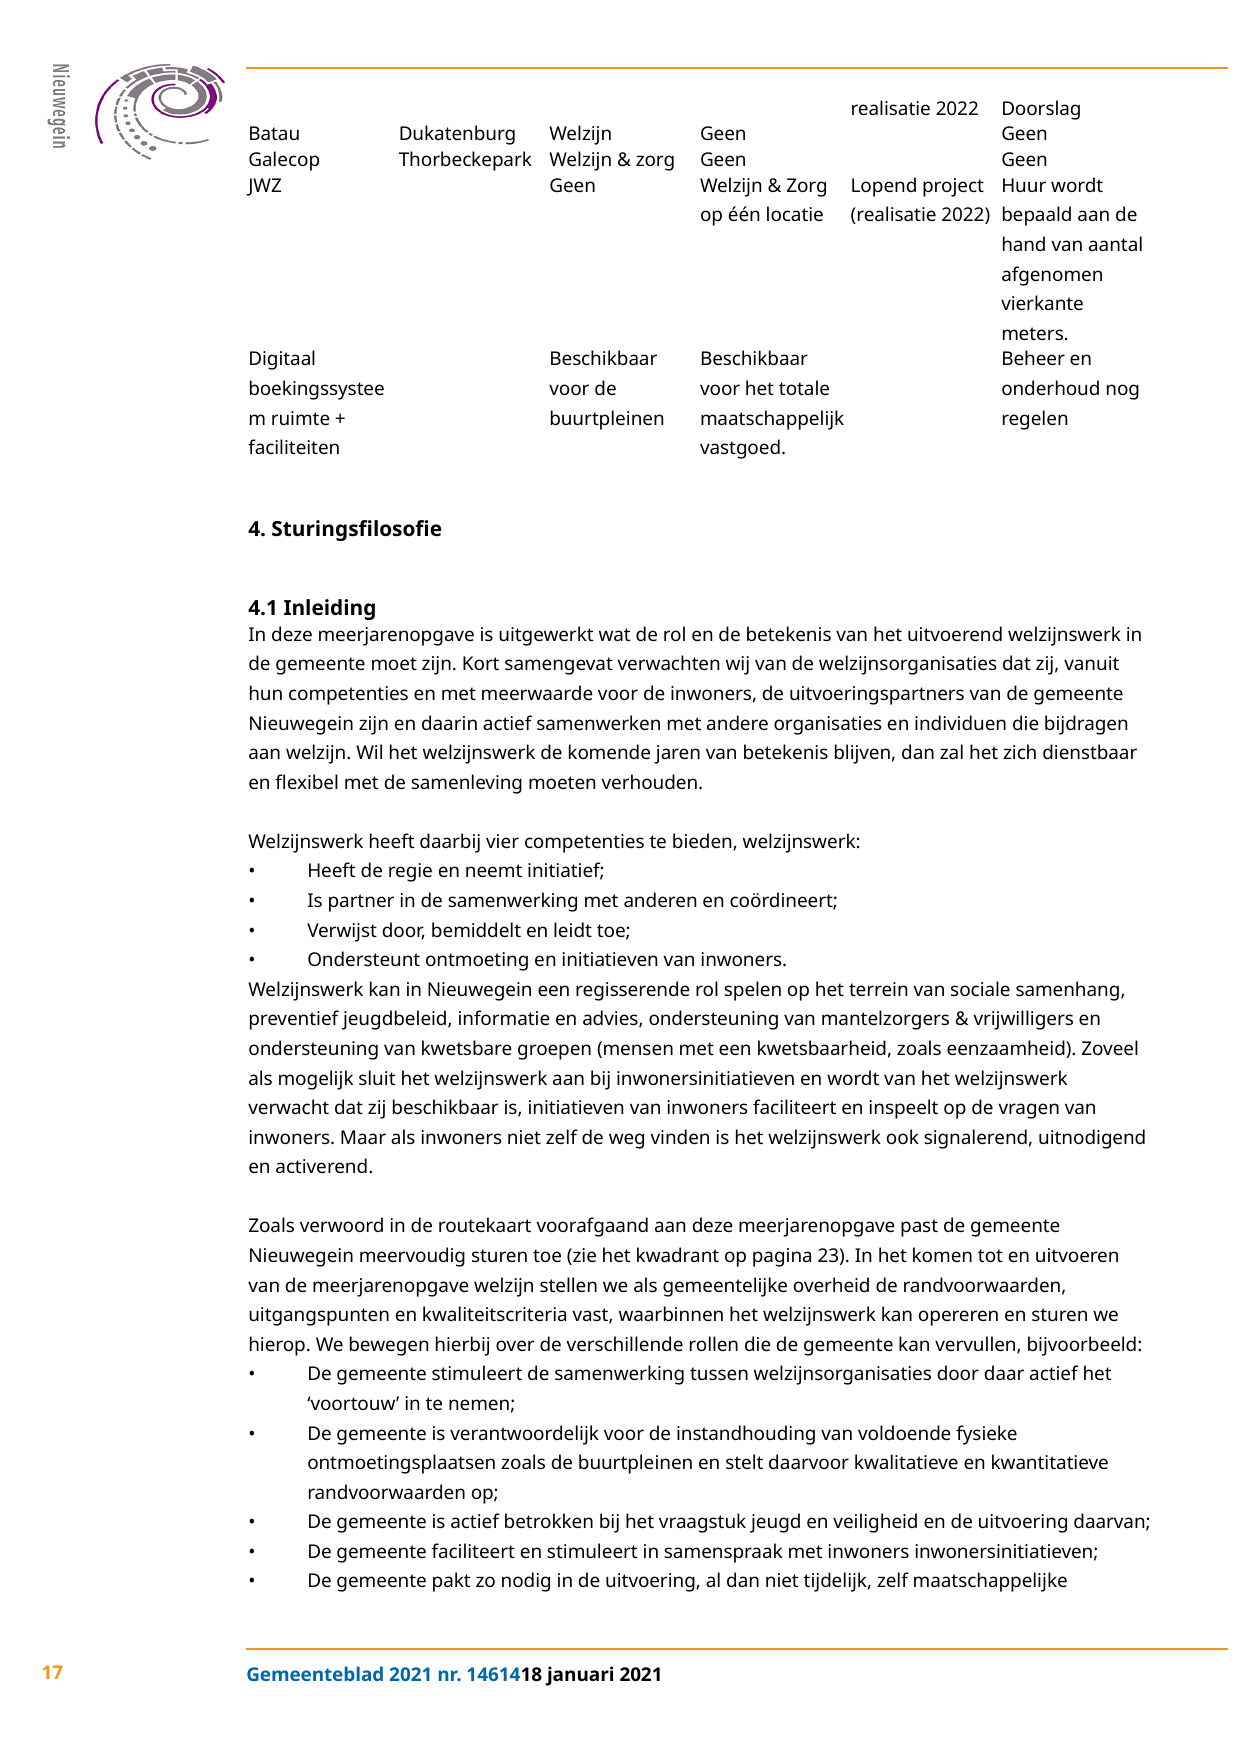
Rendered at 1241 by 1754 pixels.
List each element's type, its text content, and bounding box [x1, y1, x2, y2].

text 4.1 Inleiding [248, 593, 1152, 621]
table_cell Welzijn [549, 121, 700, 146]
text In deze meerjarenopgave is uitgewerkt wat de rol en de betekenis van het uitvoerend welzijnswerk in de gemeente moet zijn. Kort samengevat verwachten wij van de welzijnsorganisaties dat zij, vanuit hun competenties en met meerwaarde voor de inwoners, de uitvoeringspartners van de gemeente Nieuwegein zijn en daarin actief samenwerken met andere organisaties en individuen die bijdragen aan welzijn. Wil het welzijnswerk de komende jaren van betekenis blijven, dan zal het zich dienstbaar en flexibel met de samenleving moeten verhouden. [248, 621, 1152, 795]
table_cell realisatie 2022 [850, 95, 1001, 121]
table_cell Beheer en onderhoud nog regelen [1001, 346, 1152, 460]
text Welzijnswerk heeft daarbij vier competenties te bieden, welzijnswerk: [248, 828, 1152, 854]
table_cell Dukatenburg [399, 121, 549, 146]
table_cell Huur wordt bepaald aan de hand van aantal afgenomen vierkante meters. [1001, 172, 1152, 346]
table_cell Batau [248, 121, 398, 146]
table_cell [399, 172, 549, 346]
table_cell Digitaal boekingssysteem ruimte + faciliteiten [248, 346, 398, 460]
table_cell [850, 146, 1001, 172]
table_cell [850, 346, 1001, 460]
table_cell [850, 121, 1001, 146]
list De gemeente is actief betrokken bij het vraagstuk jeugd en veiligheid en de uitvoering daarvan; [248, 1508, 1152, 1534]
list Heeft de regie en neemt initiatief; [248, 858, 1152, 883]
table_cell Geen [700, 146, 850, 172]
table_cell Geen [1001, 146, 1152, 172]
table_cell Lopend project (realisatie 2022) [850, 172, 1001, 346]
table_cell [399, 346, 549, 460]
table_cell Thorbeckepark [399, 146, 549, 172]
list De gemeente stimuleert de samenwerking tussen welzijnsorganisaties door daar actief het ‘voortouw’ in te nemen; [248, 1361, 1152, 1416]
table_cell [399, 95, 549, 121]
table_cell Beschikbaar voor de buurtpleinen [549, 346, 700, 460]
table_cell Doorslag [1001, 95, 1152, 121]
text 4. Sturingsfilosofie [248, 514, 1152, 542]
text Welzijnswerk kan in Nieuwegein een regisserende rol spelen op het terrein van sociale samenhang, preventief jeugdbeleid, informatie en advies, ondersteuning van mantelzorgers & vrijwilligers en ondersteuning van kwetsbare groepen (mensen met een kwetsbaarheid, zoals eenzaamheid). Zoveel als mogelijk sluit het welzijnswerk aan bij inwonersinitiatieven en wordt van het welzijnswerk verwacht dat zij beschikbaar is, initiatieven van inwoners faciliteert en inspeelt op de vragen van inwoners. Maar als inwoners niet zelf de weg vinden is het welzijnswerk ook signalerend, uitnodigend en activerend. [248, 976, 1152, 1179]
table_cell [700, 95, 850, 121]
table_cell Welzijn & Zorg op één locatie [700, 172, 850, 346]
list De gemeente faciliteert en stimuleert in samenspraak met inwoners inwonersinitiatieven; [248, 1538, 1152, 1564]
list Ondersteunt ontmoeting en initiatieven van inwoners. [248, 946, 1152, 972]
table_cell JWZ [248, 172, 398, 346]
table_cell Beschikbaar voor het totale maatschappelijk vastgoed. [700, 346, 850, 460]
list Verwijst door, bemiddelt en leidt toe; [248, 917, 1152, 943]
picture [41, 47, 231, 172]
table_cell Galecop [248, 146, 398, 172]
list Is partner in de samenwerking met anderen en coördineert; [248, 887, 1152, 913]
table_cell [549, 95, 700, 121]
table_cell [248, 95, 398, 121]
table_cell Welzijn & zorg [549, 146, 700, 172]
text Zoals verwoord in de routekaart voorafgaand aan deze meerjarenopgave past de gemeente Nieuwegein meervoudig sturen toe (zie het kwadrant op pagina 23). In het komen tot en uitvoeren van de meerjarenopgave welzijn stellen we als gemeentelijke overheid de randvoorwaarden, uitgangspunten en kwaliteitscriteria vast, waarbinnen het welzijnswerk kan opereren en sturen we hierop. We bewegen hierbij over de verschillende rollen die de gemeente kan vervullen, bijvoorbeeld: [248, 1213, 1152, 1357]
table_cell Geen [549, 172, 700, 346]
list De gemeente is verantwoordelijk voor de instandhouding van voldoende fysieke ontmoetingsplaatsen zoals de buurtpleinen en stelt daarvoor kwalitatieve en kwantitatieve randvoorwaarden op; [248, 1420, 1152, 1505]
table_cell Geen [1001, 121, 1152, 146]
list De gemeente pakt zo nodig in de uitvoering, al dan niet tijdelijk, zelf maatschappelijke [248, 1568, 1152, 1593]
table_cell Geen [700, 121, 850, 146]
